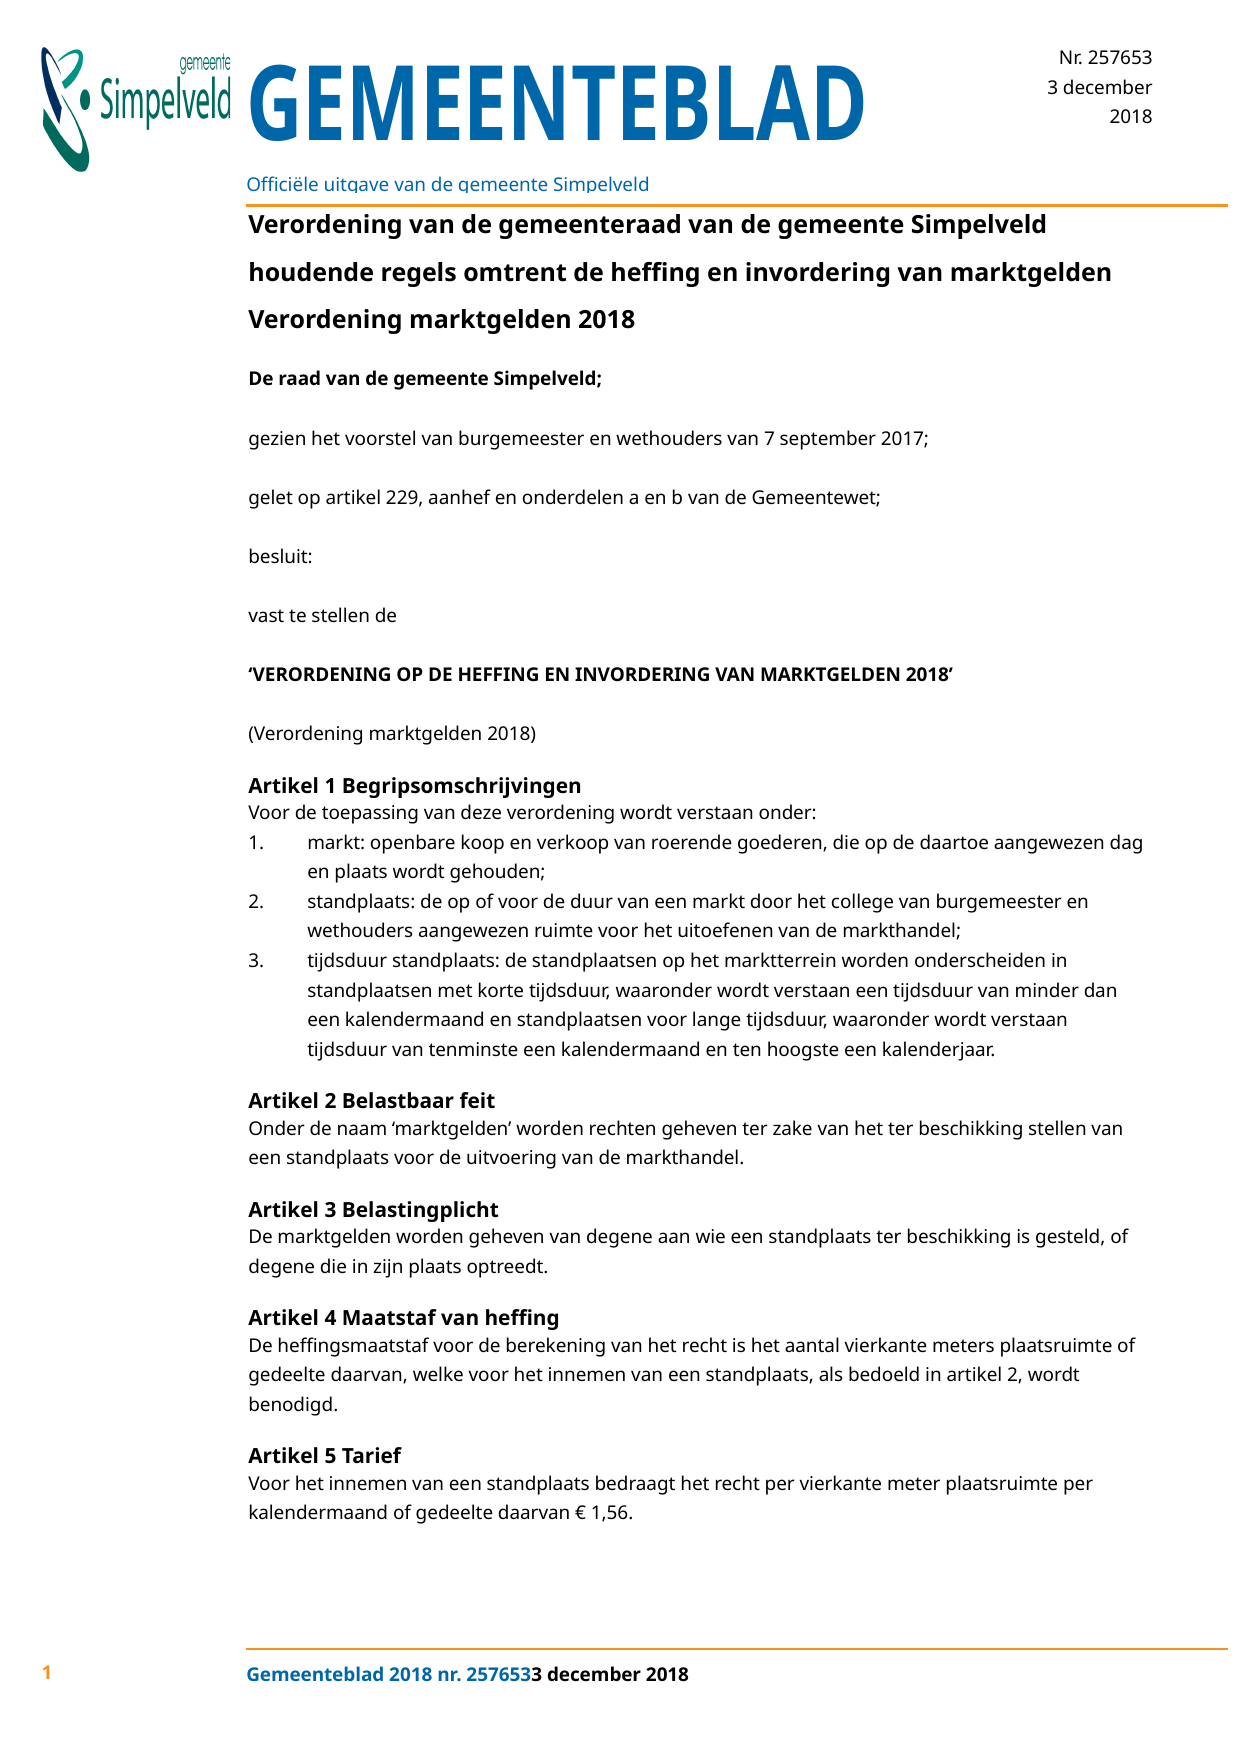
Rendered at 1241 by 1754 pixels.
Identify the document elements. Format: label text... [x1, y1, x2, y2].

list tijdsduur standplaats: de standplaatsen op het marktterrein worden onderscheiden in standplaatsen met korte tijdsduur, waaronder wordt verstaan een tijdsduur van minder dan een kalendermaand en standplaatsen voor lange tijdsduur, waaronder wordt verstaan tijdsduur van tenminste een kalendermaand en ten hoogste een kalenderjaar. [248, 947, 1152, 1062]
text De marktgelden worden geheven van degene aan wie een standplaats ter beschikking is gesteld, of degene die in zijn plaats optreedt. [248, 1223, 1152, 1279]
text Onder de naam ‘marktgelden’ worden rechten geheven ter zake van het ter beschikking stellen van een standplaats voor de uitvoering van de markthandel. [248, 1115, 1152, 1170]
text ‘VERORDENING OP DE HEFFING EN INVORDERING VAN MARKTGELDEN 2018’ [248, 661, 1152, 687]
text Artikel 4 Maatstaf van heffing [248, 1303, 1152, 1332]
text Voor het innemen van een standplaats bedraagt het recht per vierkante meter plaatsruimte per kalendermaand of gedeelte daarvan € 1,56. [248, 1470, 1152, 1525]
text Artikel 5 Tarief [248, 1441, 1152, 1470]
text Artikel 2 Belastbaar feit [248, 1086, 1152, 1115]
text gelet op artikel 229, aanhef en onderdelen a en b van de Gemeentewet; [248, 484, 1152, 509]
list standplaats: de op of voor de duur van een markt door het college van burgemeester en wethouders aangewezen ruimte voor het uitoefenen van de markthandel; [248, 888, 1152, 943]
text Voor de toepassing van deze verordening wordt verstaan onder: [248, 799, 1152, 825]
text Verordening van de gemeenteraad van de gemeente Simpelveld houdende regels omtrent de heffing en invordering van marktgelden Verordening marktgelden 2018 [248, 207, 1152, 336]
text (Verordening marktgelden 2018) [248, 721, 1152, 746]
text De raad van de gemeente Simpelveld; [248, 366, 1152, 391]
text Artikel 3 Belastingplicht [248, 1195, 1152, 1223]
text besluit: [248, 543, 1152, 569]
list markt: openbare koop en verkoop van roerende goederen, die op de daartoe aangewezen dag en plaats wordt gehouden; [248, 829, 1152, 884]
text De heffingsmaatstaf voor de berekening van het recht is het aantal vierkante meters plaatsruimte of gedeelte daarvan, welke voor het innemen van een standplaats, als bedoeld in artikel 2, wordt benodigd. [248, 1332, 1152, 1417]
text vast te stellen de [248, 602, 1152, 628]
text gezien het voorstel van burgemeester en wethouders van 7 september 2017; [248, 425, 1152, 450]
picture [41, 47, 231, 172]
text Artikel 1 Begripsomschrijvingen [248, 771, 1152, 799]
